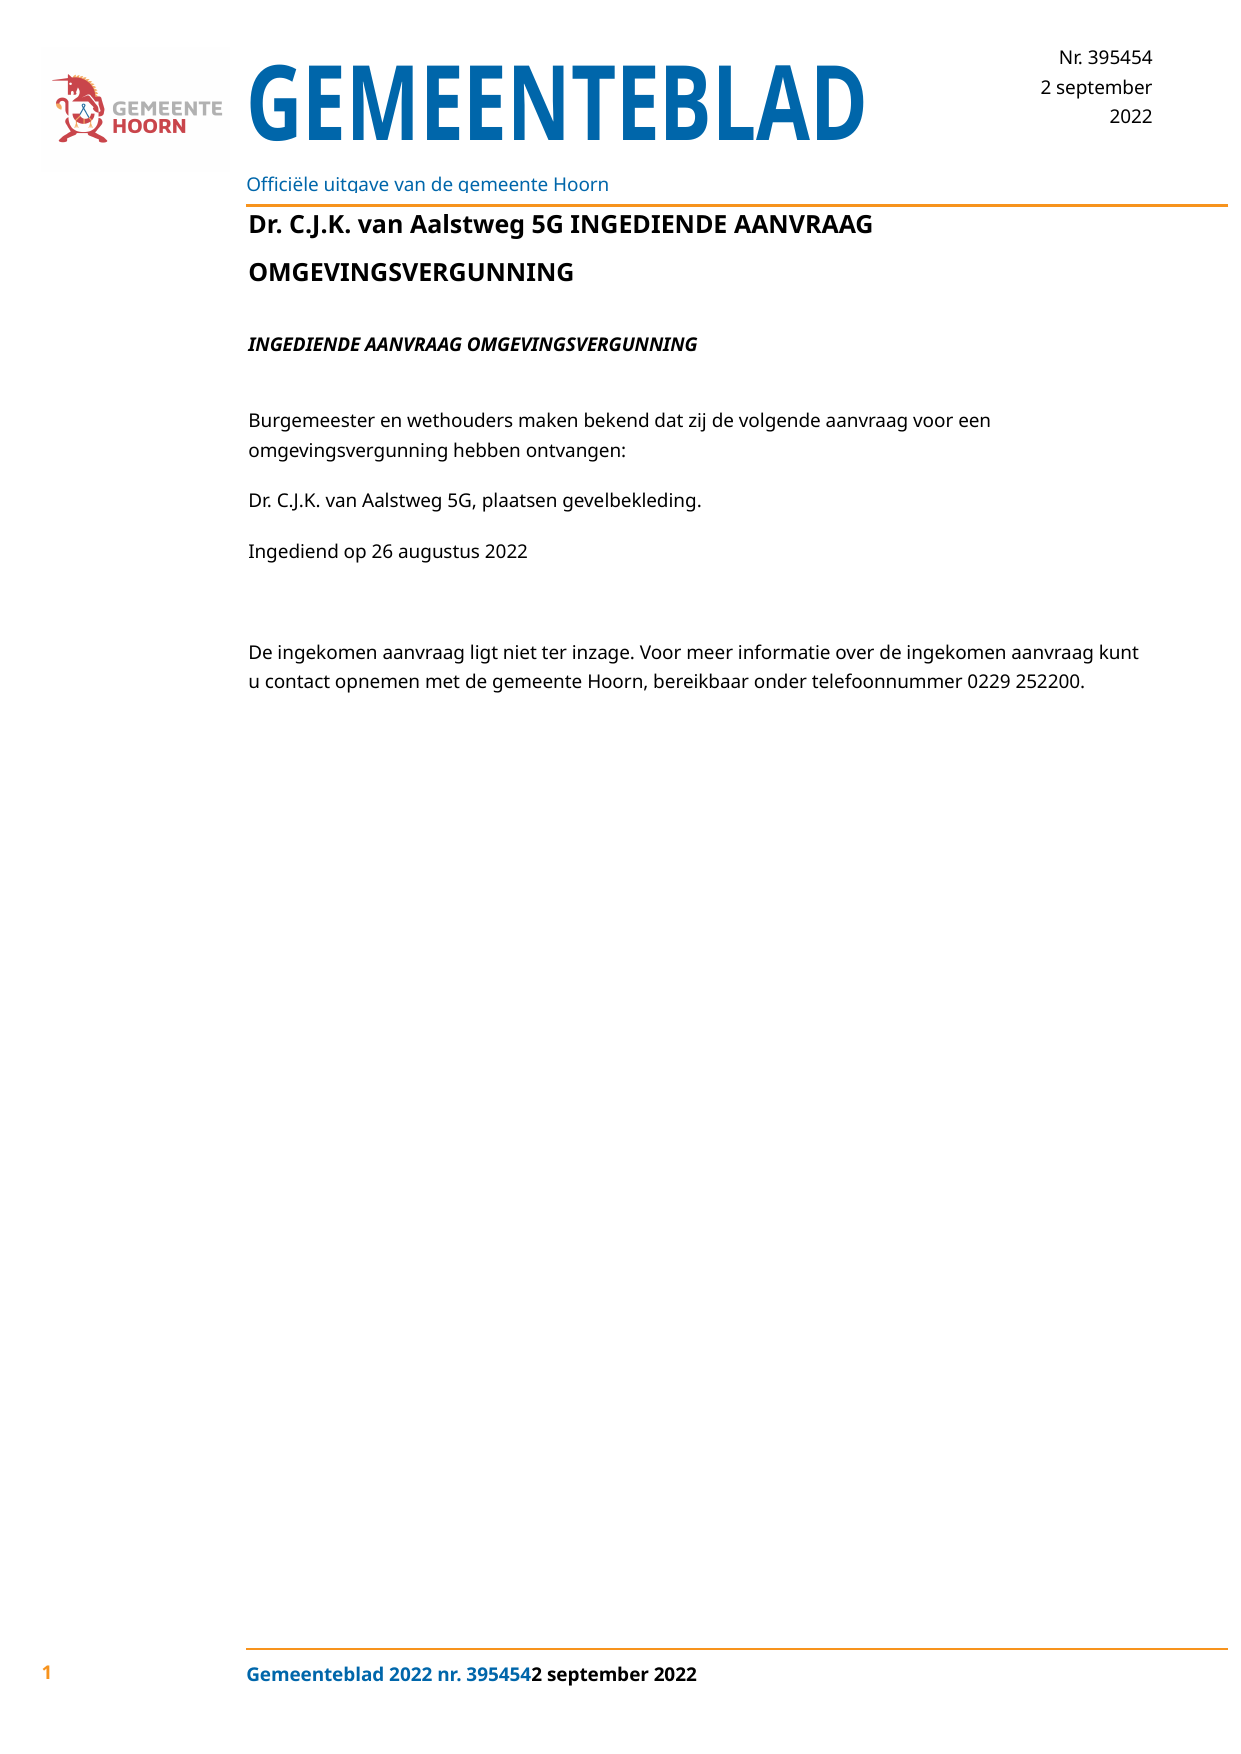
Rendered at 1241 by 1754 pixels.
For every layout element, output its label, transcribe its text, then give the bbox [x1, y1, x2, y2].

text Dr. C.J.K. van Aalstweg 5G INGEDIENDE AANVRAAG OMGEVINGSVERGUNNING [248, 207, 1152, 288]
picture [41, 47, 231, 172]
text Burgemeester en wethouders maken bekend dat zij de volgende aanvraag voor een omgevingsvergunning hebben ontvangen: [248, 408, 1152, 463]
text Dr. C.J.K. van Aalstweg 5G, plaatsen gevelbekleding. [248, 488, 1152, 513]
text Ingediend op 26 augustus 2022 [248, 538, 1152, 564]
text De ingekomen aanvraag ligt niet ter inzage. Voor meer informatie over de ingekomen aanvraag kunt u contact opnemen met de gemeente Hoorn, bereikbaar onder telefoonnummer 0229 252200. [248, 639, 1152, 694]
text INGEDIENDE AANVRAAG OMGEVINGSVERGUNNING [248, 331, 1152, 357]
